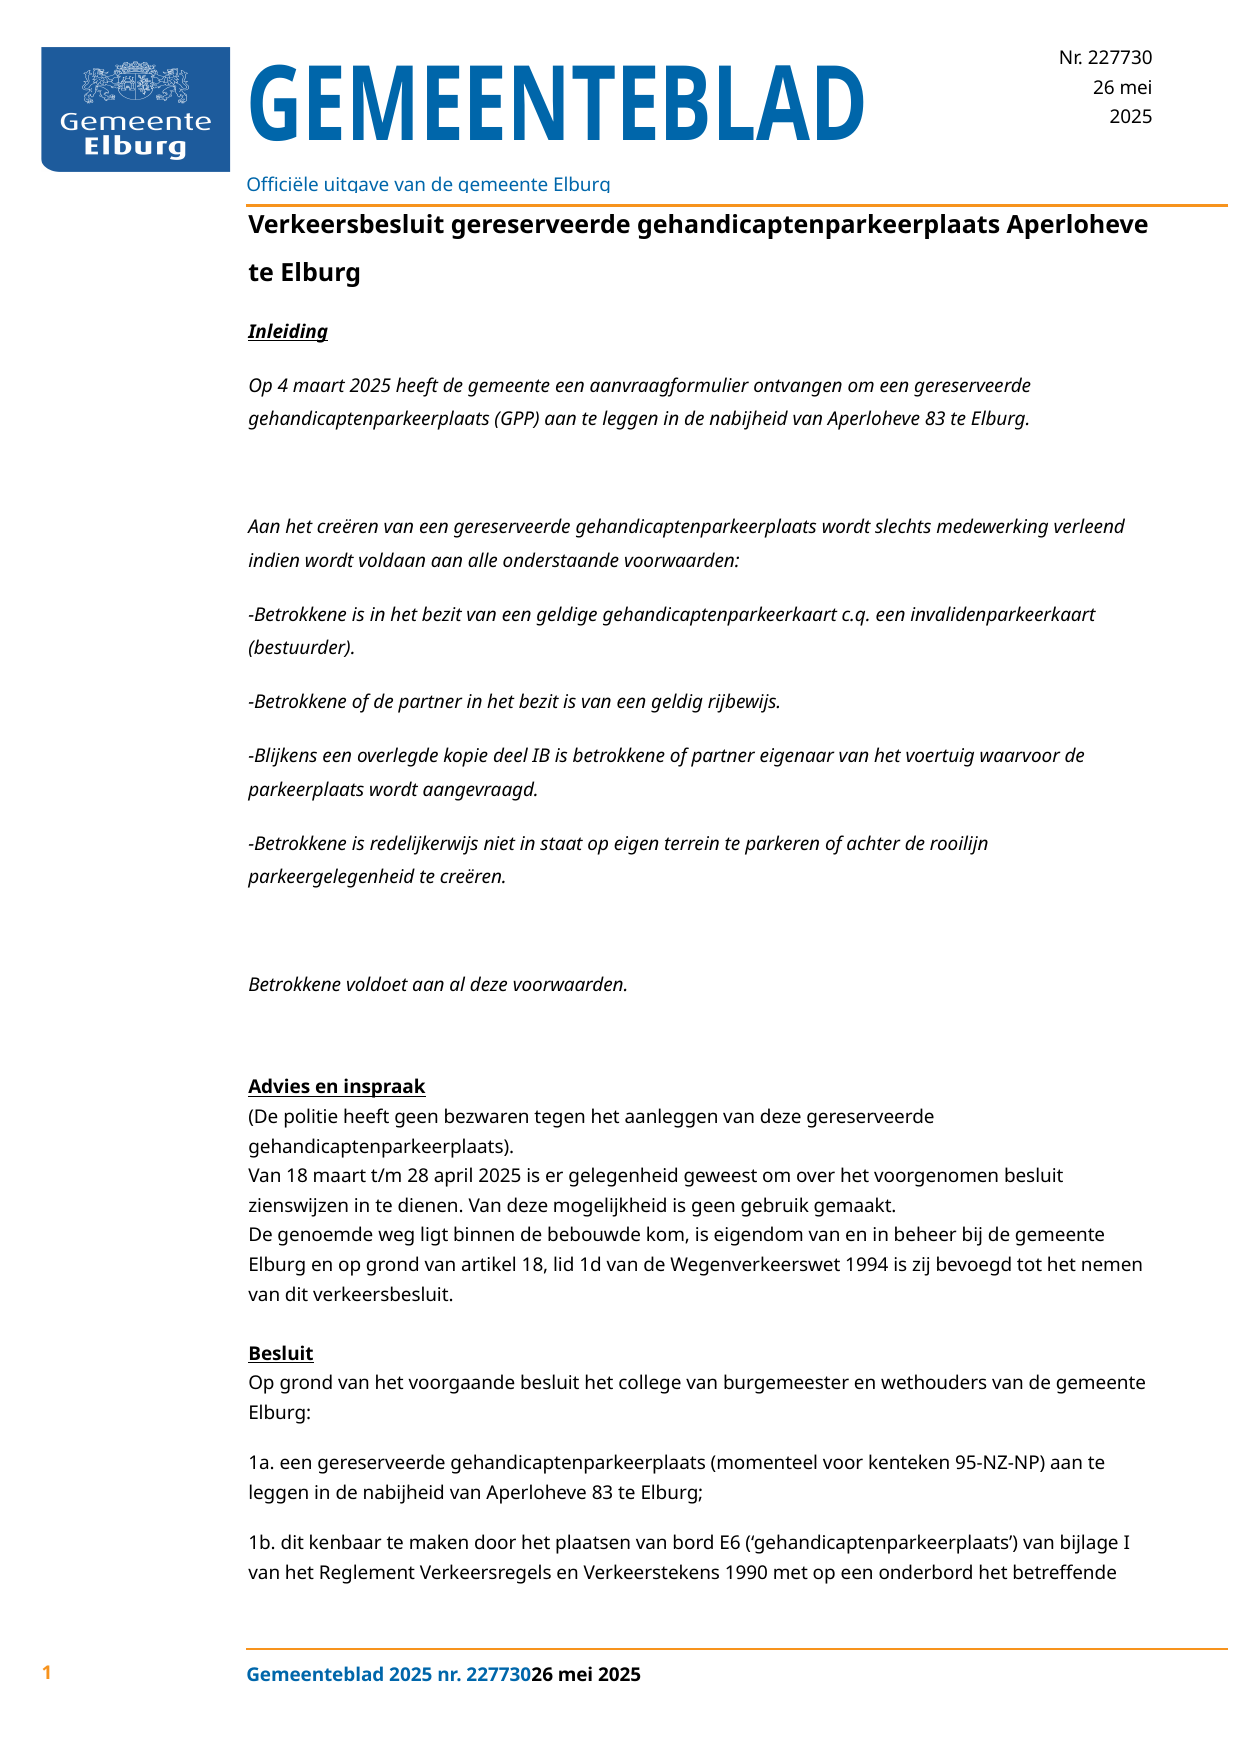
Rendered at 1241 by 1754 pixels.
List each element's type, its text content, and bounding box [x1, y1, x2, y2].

text Betrokkene voldoet aan al deze voorwaarden. [248, 972, 1152, 997]
text 1b. dit kenbaar te maken door het plaatsen van bord E6 (‘gehandicaptenparkeerplaats’) van bijlage I van het Reglement Verkeersregels en Verkeerstekens 1990 met op een onderbord het betreffende [248, 1529, 1152, 1585]
text Besluit [248, 1340, 1152, 1366]
text -Blijkens een overlegde kopie deel IB is betrokkene of partner eigenaar van het voertuig waarvoor de parkeerplaats wordt aangevraagd. [248, 743, 1152, 802]
text Van 18 maart t/m 28 april 2025 is er gelegenheid geweest om over het voorgenomen besluit zienswijzen in te dienen. Van deze mogelijkheid is geen gebruik gemaakt. [248, 1162, 1152, 1218]
text Op grond van het voorgaande besluit het college van burgemeester en wethouders van de gemeente Elburg: [248, 1369, 1152, 1425]
text Verkeersbesluit gereserveerde gehandicaptenparkeerplaats Aperloheve te Elburg [248, 207, 1152, 288]
text (De politie heeft geen bezwaren tegen het aanleggen van deze gereserveerde gehandicaptenparkeerplaats). [248, 1103, 1152, 1159]
text Inleiding [248, 318, 1152, 344]
text Aan het creëren van een gereserveerde gehandicaptenparkeerplaats wordt slechts medewerking verleend indien wordt voldaan aan alle onderstaande voorwaarden: [248, 513, 1152, 573]
text Op 4 maart 2025 heeft de gemeente een aanvraagformulier ontvangen om een gereserveerde gehandicaptenparkeerplaats (GPP) aan te leggen in de nabijheid van Aperloheve 83 te Elburg. [248, 372, 1152, 431]
text De genoemde weg ligt binnen de bebouwde kom, is eigendom van en in beheer bij de gemeente Elburg en op grond van artikel 18, lid 1d van de Wegenverkeerswet 1994 is zij bevoegd tot het nemen van dit verkeersbesluit. [248, 1222, 1152, 1307]
text -Betrokkene of de partner in het bezit is van een geldig rijbewijs. [248, 688, 1152, 714]
text 1a. een gereserveerde gehandicaptenparkeerplaats (momenteel voor kenteken 95-NZ-NP) aan te leggen in de nabijheid van Aperloheve 83 te Elburg; [248, 1449, 1152, 1505]
text -Betrokkene is redelijkerwijs niet in staat op eigen terrein te parkeren of achter de rooilijn parkeergelegenheid te creëren. [248, 830, 1152, 889]
text -Betrokkene is in het bezit van een geldige gehandicaptenparkeerkaart c.q. een invalidenparkeerkaart (bestuurder). [248, 601, 1152, 660]
text Advies en inspraak [248, 1074, 1152, 1099]
picture [41, 47, 231, 172]
